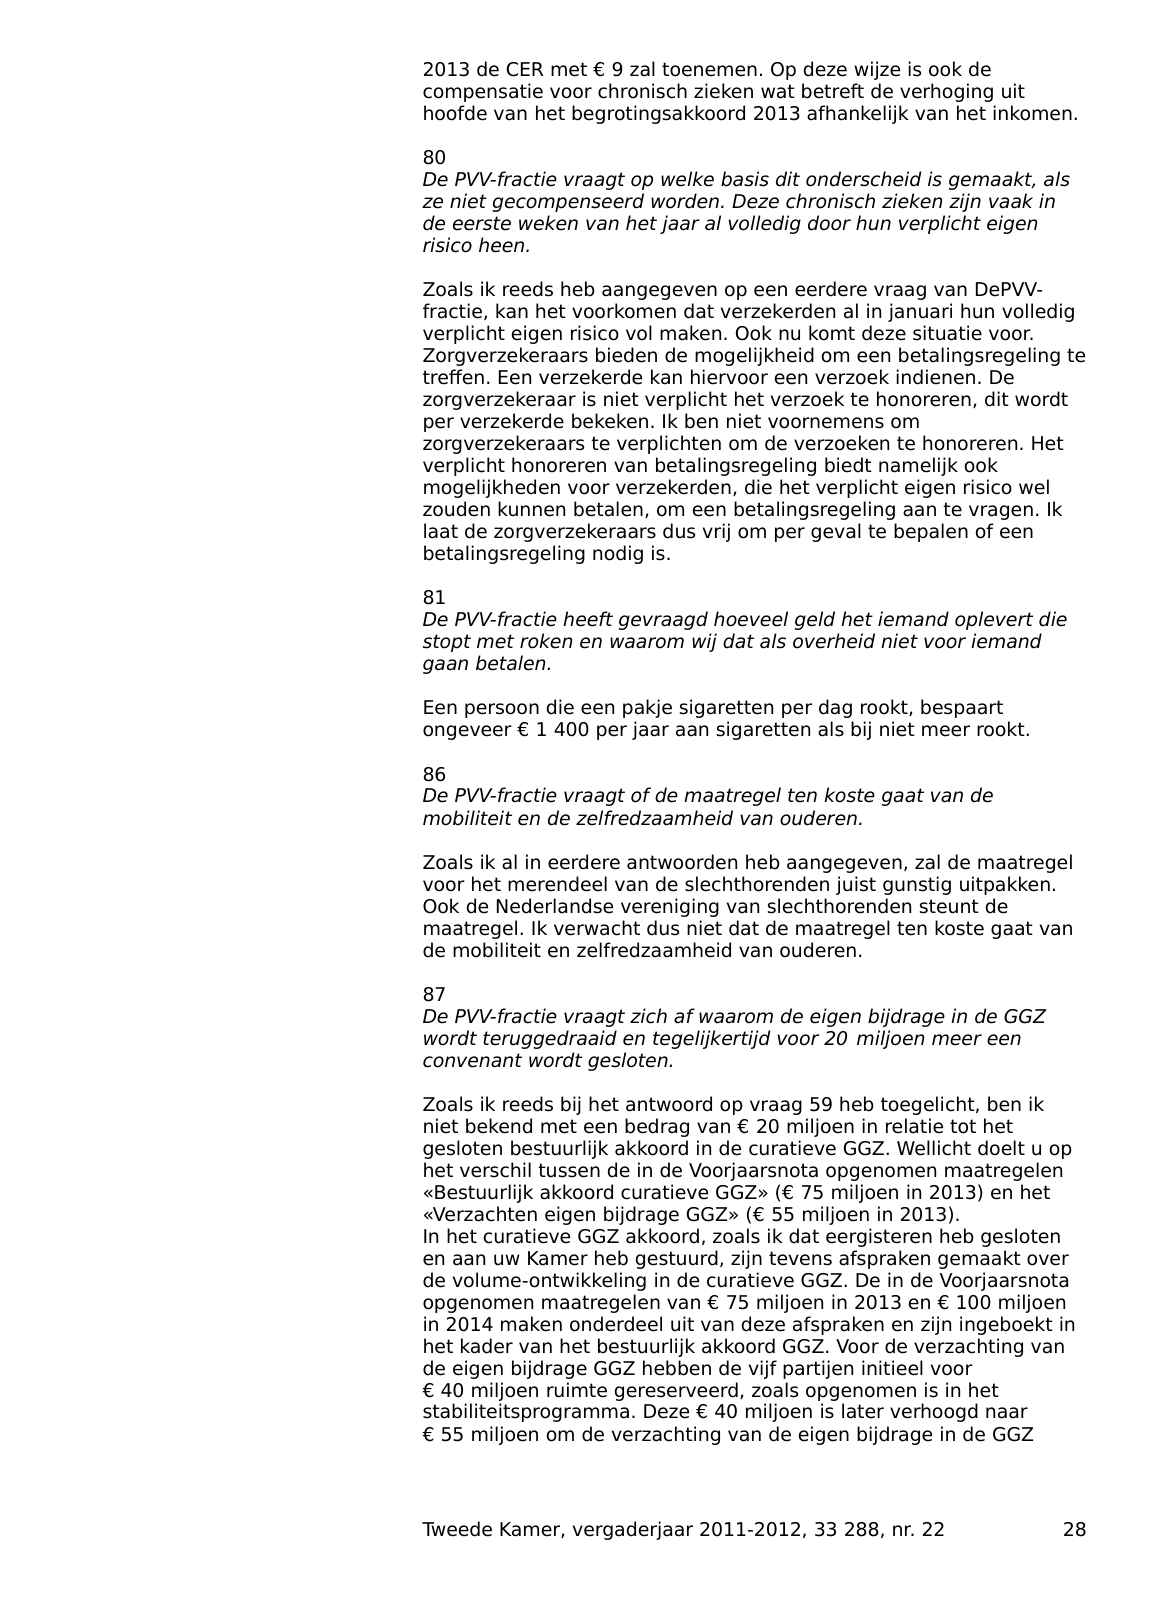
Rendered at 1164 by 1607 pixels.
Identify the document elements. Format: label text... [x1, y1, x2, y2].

text 2013 de CER met € 9 zal toenemen. Op deze wijze is ook de compensatie voor chronisch zieken wat betreft de verhoging uit hoofde van het begrotingsakkoord 2013 afhankelijk van het inkomen. [422, 59, 1087, 125]
text In het curatieve GGZ akkoord, zoals ik dat eergisteren heb gesloten en aan uw Kamer heb gestuurd, zijn tevens afspraken gemaakt over de volume-ontwikkeling in de curatieve GGZ. De in de Voorjaarsnota opgenomen maatregelen van € 75 miljoen in 2013 en € 100 miljoen in 2014 maken onderdeel uit van deze afspraken en zijn ingeboekt in het kader van het bestuurlijk akkoord GGZ. Voor de verzachting van de eigen bijdrage GGZ hebben de vijf partijen initieel voor € 40 miljoen ruimte gereserveerd, zoals opgenomen is in het stabiliteitsprogramma. Deze € 40 miljoen is later verhoogd naar € 55 miljoen om de verzachting van de eigen bijdrage in de GGZ [422, 1226, 1087, 1445]
text De PVV-fractie vraagt of de maatregel ten koste gaat van de mobiliteit en de zelfredzaamheid van ouderen. [422, 785, 1087, 829]
text Zoals ik reeds bij het antwoord op vraag 59 heb toegelicht, ben ik niet bekend met een bedrag van € 20 miljoen in relatie tot het gesloten bestuurlijk akkoord in de curatieve GGZ. Wellicht doelt u op het verschil tussen de in de Voorjaarsnota opgenomen maatregelen «Bestuurlijk akkoord curatieve GGZ» (€ 75 miljoen in 2013) en het «Verzachten eigen bijdrage GGZ» (€ 55 miljoen in 2013). [422, 1094, 1087, 1226]
text De PVV-fractie vraagt zich af waarom de eigen bijdrage in de GGZ wordt teruggedraaid en tegelijkertijd voor 20 miljoen meer een convenant wordt gesloten. [422, 1006, 1087, 1072]
text 87 [422, 984, 1087, 1006]
text De PVV-fractie heeft gevraagd hoeveel geld het iemand oplevert die stopt met roken en waarom wij dat als overheid niet voor iemand gaan betalen. [422, 609, 1087, 675]
text Zoals ik al in eerdere antwoorden heb aangegeven, zal de maatregel voor het merendeel van de slechthorenden juist gunstig uitpakken. Ook de Nederlandse vereniging van slechthorenden steunt de maatregel. Ik verwacht dus niet dat de maatregel ten koste gaat van de mobiliteit en zelfredzaamheid van ouderen. [422, 852, 1087, 961]
text 86 [422, 763, 1087, 785]
text Een persoon die een pakje sigaretten per dag rookt, bespaart ongeveer € 1 400 per jaar aan sigaretten als bij niet meer rookt. [422, 697, 1087, 741]
text 81 [422, 587, 1087, 609]
text De PVV-fractie vraagt op welke basis dit onderscheid is gemaakt, als ze niet gecompenseerd worden. Deze chronisch zieken zijn vaak in de eerste weken van het jaar al volledig door hun verplicht eigen risico heen. [422, 169, 1087, 257]
text 80 [422, 147, 1087, 169]
text Zoals ik reeds heb aangegeven op een eerdere vraag van DePVV-fractie, kan het voorkomen dat verzekerden al in januari hun volledig verplicht eigen risico vol maken. Ook nu komt deze situatie voor. Zorgverzekeraars bieden de mogelijkheid om een betalingsregeling te treffen. Een verzekerde kan hiervoor een verzoek indienen. De zorgverzekeraar is niet verplicht het verzoek te honoreren, dit wordt per verzekerde bekeken. Ik ben niet voornemens om zorgverzekeraars te verplichten om de verzoeken te honoreren. Het verplicht honoreren van betalingsregeling biedt namelijk ook mogelijkheden voor verzekerden, die het verplicht eigen risico wel zouden kunnen betalen, om een betalingsregeling aan te vragen. Ik laat de zorgverzekeraars dus vrij om per geval te bepalen of een betalingsregeling nodig is. [422, 279, 1087, 565]
